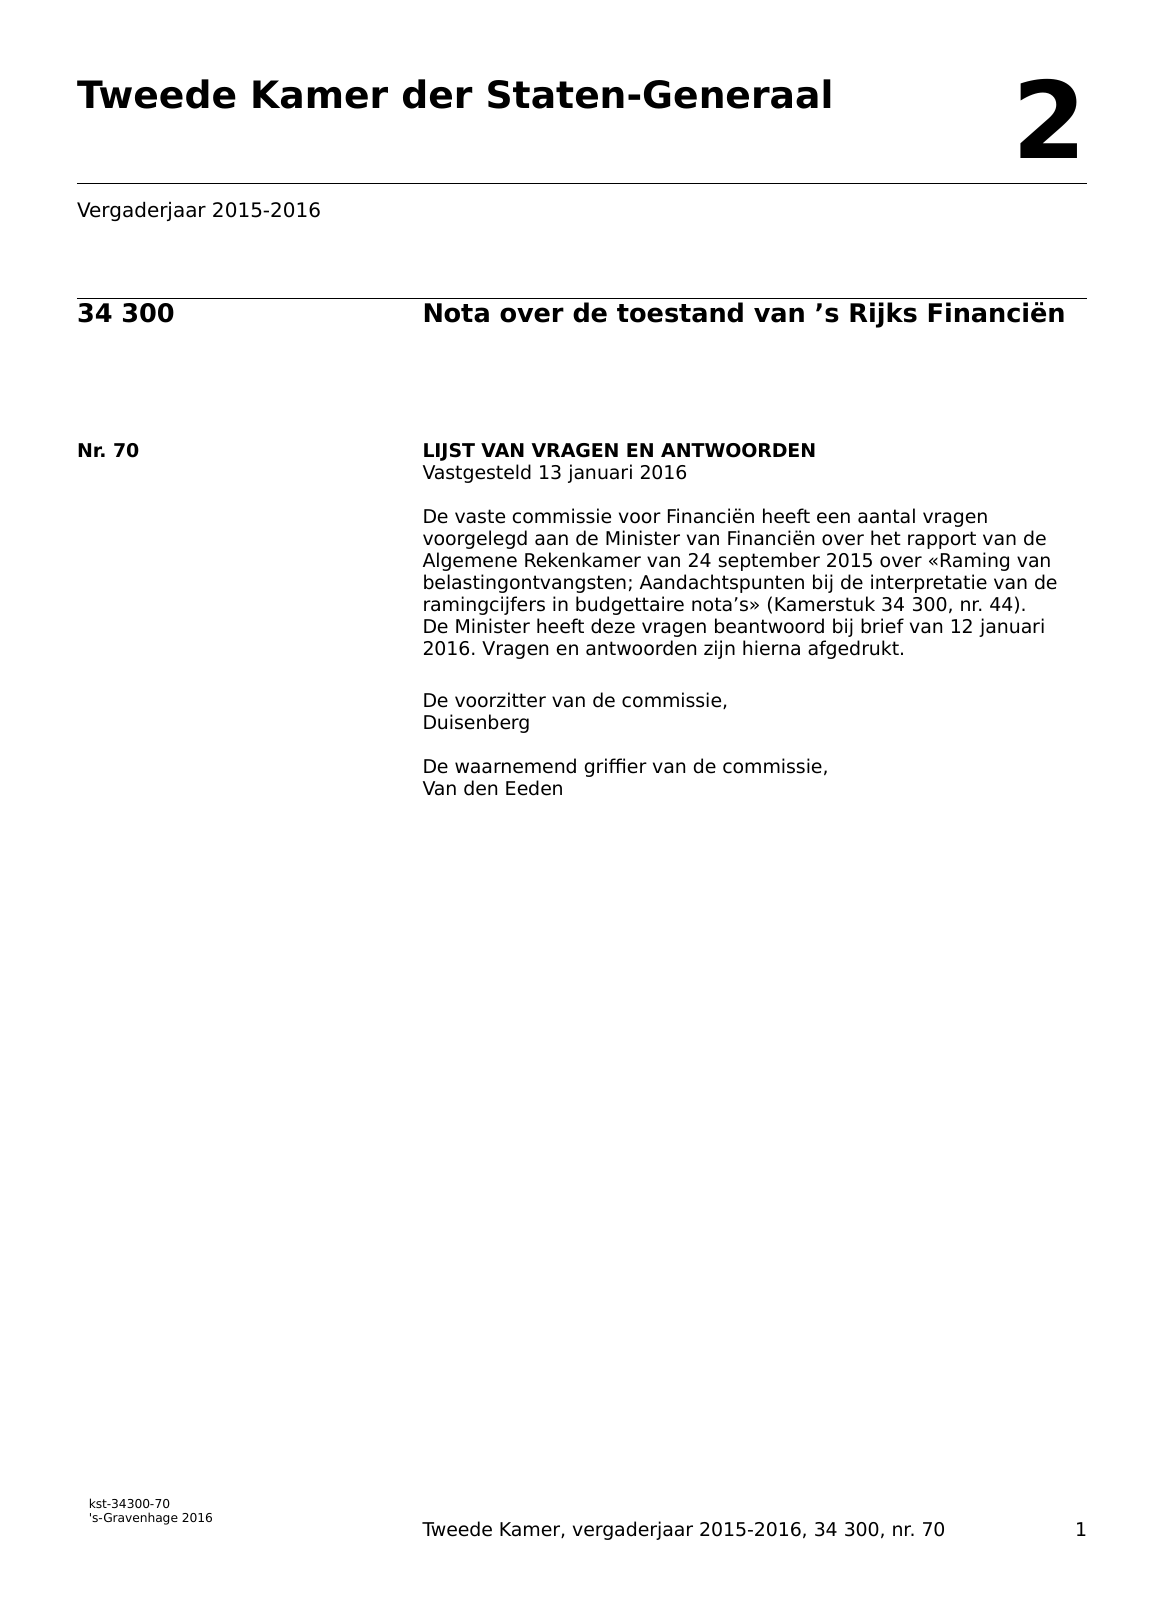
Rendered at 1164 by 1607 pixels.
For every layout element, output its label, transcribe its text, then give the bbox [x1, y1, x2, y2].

table_header 2 [886, 59, 1087, 183]
text De vaste commissie voor Financiën heeft een aantal vragen voorgelegd aan de Minister van Financiën over het rapport van de Algemene Rekenkamer van 24 september 2015 over «Raming van belastingontvangsten; Aandachtspunten bij de interpretatie van de ramingcijfers in budgettaire nota’s» (Kamerstuk 34 300, nr. 44). [422, 506, 1087, 616]
text De waarnemend griffier van de commissie, Van den Eeden [422, 756, 1087, 800]
text De voorzitter van de commissie, Duisenberg [422, 690, 1087, 734]
text 's-Gravenhage 2016 [88, 1511, 323, 1525]
table_header Tweede Kamer der Staten-Generaal [77, 59, 886, 183]
subtitle Nr. 70 LIJST VAN VRAGEN EN ANTWOORDEN [77, 440, 1087, 462]
table_cell Vergaderjaar 2015-2016 [77, 184, 1087, 298]
text kst-34300-70 [88, 1497, 323, 1511]
text Vastgesteld 13 januari 2016 [422, 462, 1087, 484]
text De Minister heeft deze vragen beantwoord bij brief van 12 januari 2016. Vragen en antwoorden zijn hierna afgedrukt. [422, 616, 1087, 660]
subtitle 34 300 Nota over de toestand van ’s Rijks Financiën [77, 299, 1087, 329]
